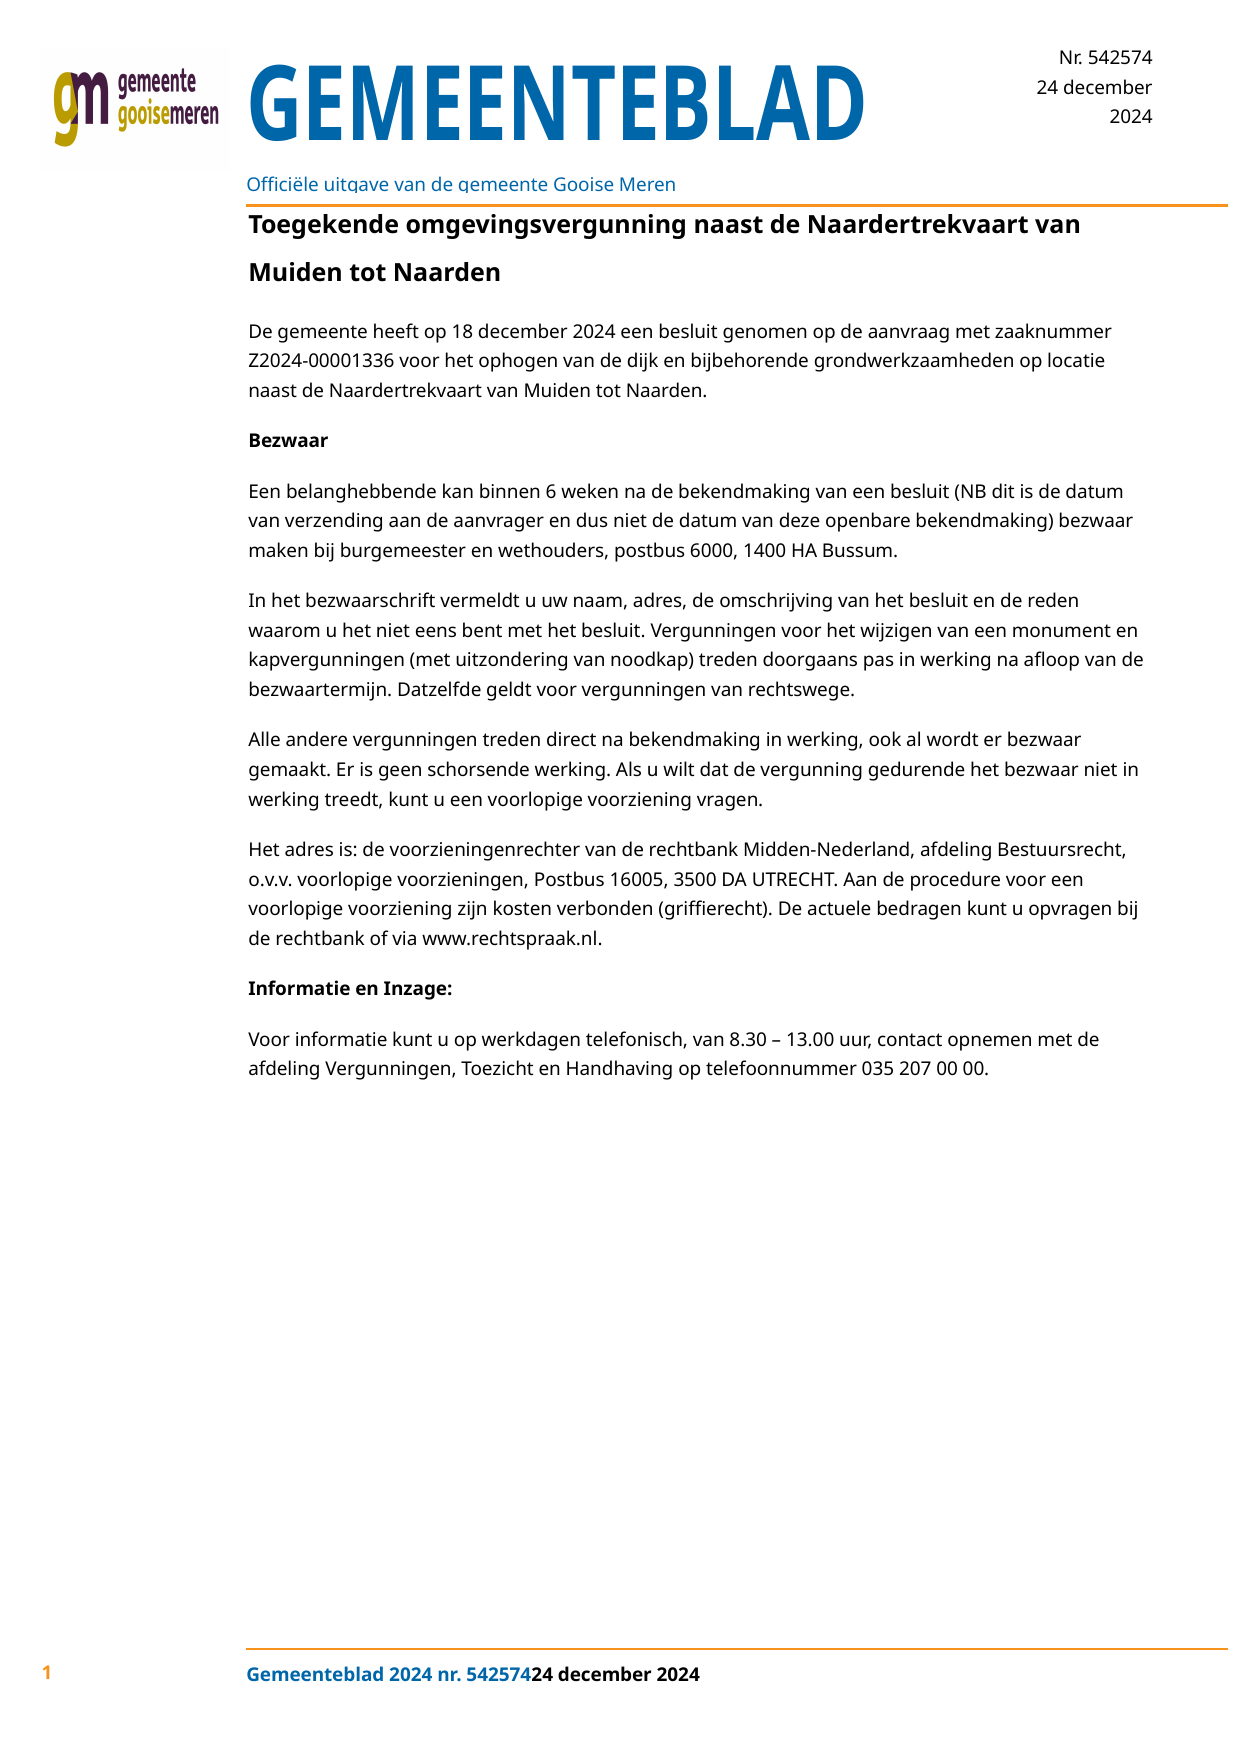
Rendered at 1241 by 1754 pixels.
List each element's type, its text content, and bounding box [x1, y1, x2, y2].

text Het adres is: de voorzieningenrechter van de rechtbank Midden-Nederland, afdeling Bestuursrecht, o.v.v. voorlopige voorzieningen, Postbus 16005, 3500 DA UTRECHT. Aan de procedure voor een voorlopige voorziening zijn kosten verbonden (griffierecht). De actuele bedragen kunt u opvragen bij de rechtbank of via www.rechtspraak.nl. [248, 836, 1152, 951]
picture [41, 47, 231, 172]
text Toegekende omgevingsvergunning naast de Naardertrekvaart van Muiden tot Naarden [248, 207, 1152, 288]
text Voor informatie kunt u op werkdagen telefonisch, van 8.30 – 13.00 uur, contact opnemen met de afdeling Vergunningen, Toezicht en Handhaving op telefoonnummer 035 207 00 00. [248, 1026, 1152, 1081]
text Een belanghebbende kan binnen 6 weken na de bekendmaking van een besluit (NB dit is de datum van verzending aan de aanvrager en dus niet de datum van deze openbare bekendmaking) bezwaar maken bij burgemeester en wethouders, postbus 6000, 1400 HA Bussum. [248, 478, 1152, 563]
text De gemeente heeft op 18 december 2024 een besluit genomen op de aanvraag met zaaknummer Z2024-00001336 voor het ophogen van de dijk en bijbehorende grondwerkzaamheden op locatie naast de Naardertrekvaart van Muiden tot Naarden. [248, 318, 1152, 403]
text Informatie en Inzage: [248, 975, 1152, 1001]
text In het bezwaarschrift vermeldt u uw naam, adres, de omschrijving van het besluit en de reden waarom u het niet eens bent met het besluit. Vergunningen voor het wijzigen van een monument en kapvergunningen (met uitzondering van noodkap) treden doorgaans pas in werking na afloop van de bezwaartermijn. Datzelfde geldt voor vergunningen van rechtswege. [248, 587, 1152, 702]
text Alle andere vergunningen treden direct na bekendmaking in werking, ook al wordt er bezwaar gemaakt. Er is geen schorsende werking. Als u wilt dat de vergunning gedurende het bezwaar niet in werking treedt, kunt u een voorlopige voorziening vragen. [248, 727, 1152, 812]
text Bezwaar [248, 427, 1152, 453]
